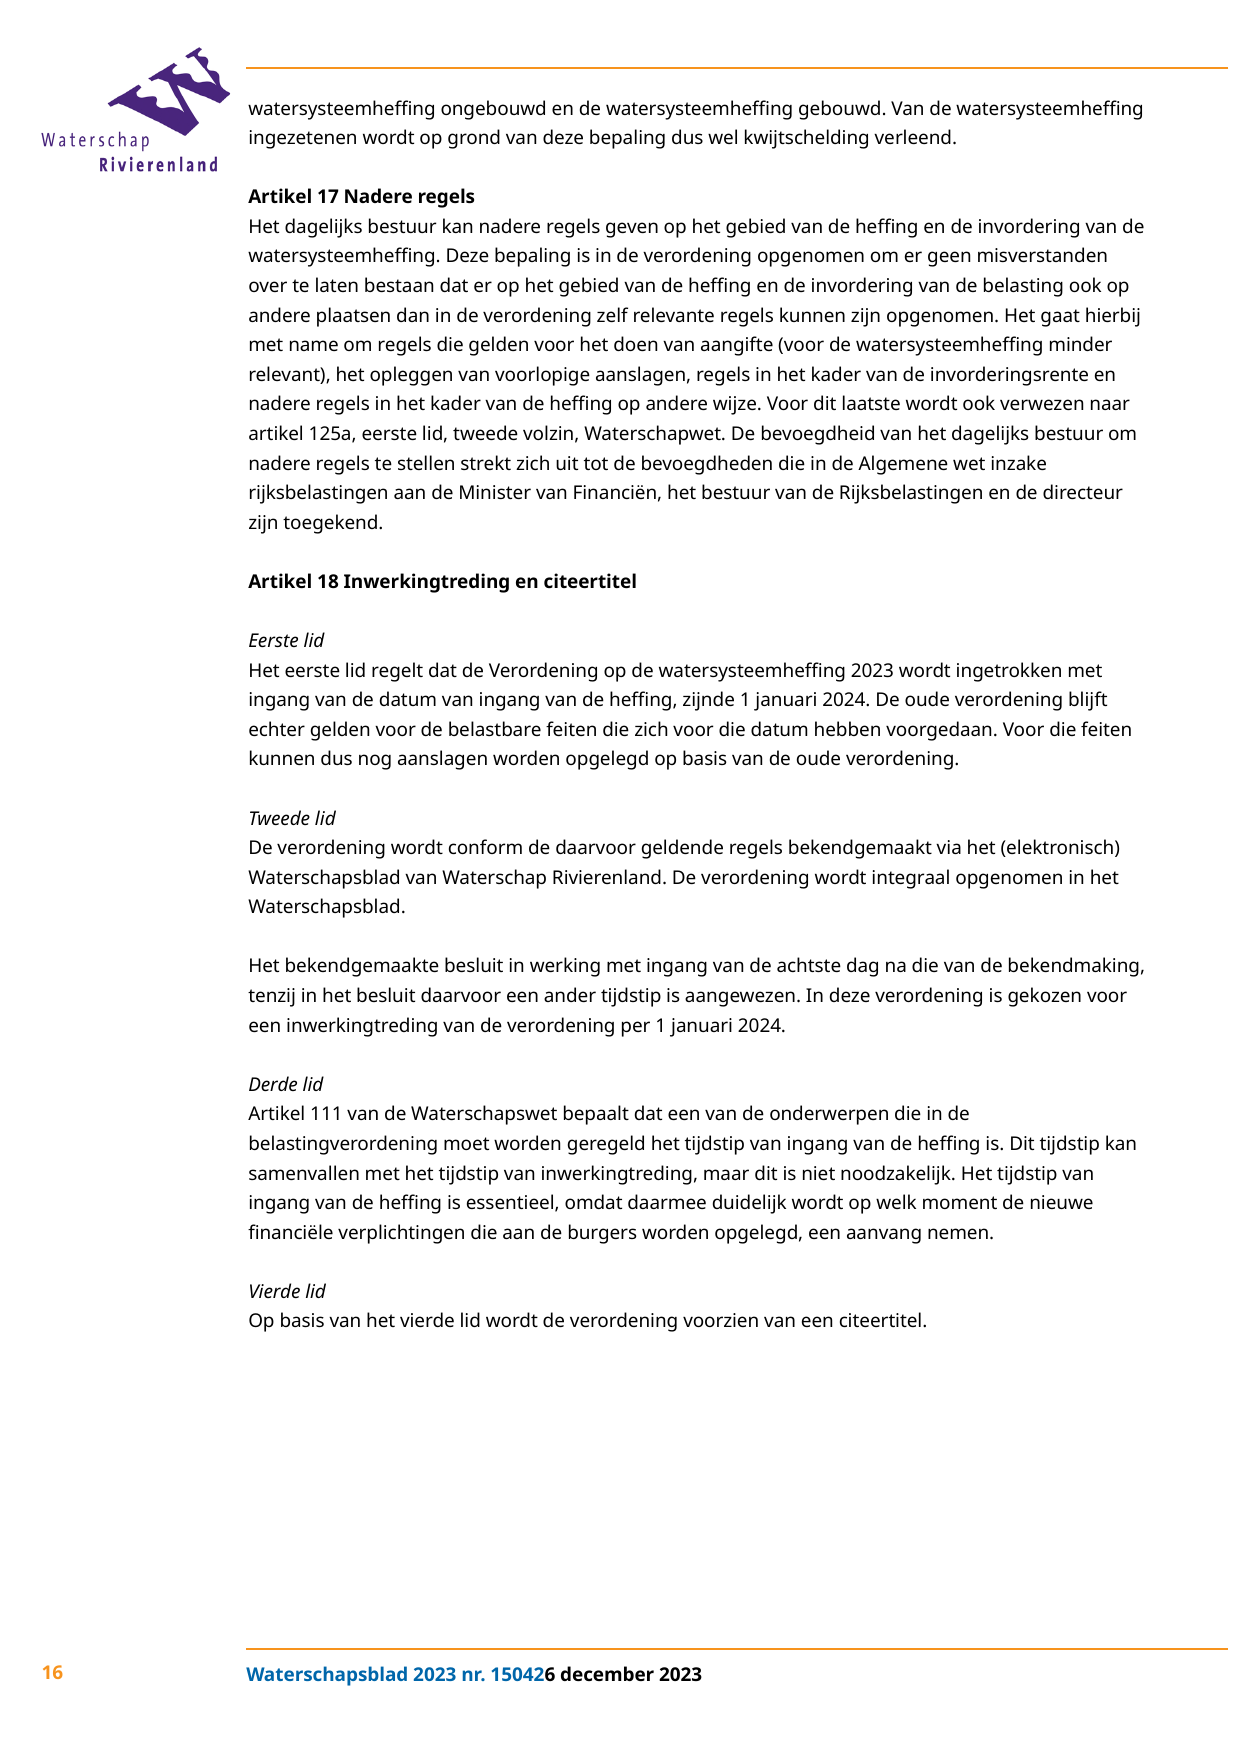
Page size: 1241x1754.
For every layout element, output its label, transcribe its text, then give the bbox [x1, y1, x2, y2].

text Vierde lid [248, 1278, 1152, 1304]
text Het bekendgemaakte besluit in werking met ingang van de achtste dag na die van de bekendmaking, tenzij in het besluit daarvoor een ander tijdstip is aangewezen. In deze verordening is gekozen voor een inwerkingtreding van de verordening per 1 januari 2024. [248, 953, 1152, 1038]
text Het eerste lid regelt dat de Verordening op de watersysteemheffing 2023 wordt ingetrokken met ingang van de datum van ingang van de heffing, zijnde 1 januari 2024. De oude verordening blijft echter gelden voor de belastbare feiten die zich voor die datum hebben voorgedaan. Voor die feiten kunnen dus nog aanslagen worden opgelegd op basis van de oude verordening. [248, 657, 1152, 771]
text Artikel 17 Nadere regels [248, 183, 1152, 209]
text Eerste lid [248, 627, 1152, 653]
text watersysteemheffing ongebouwd en de watersysteemheffing gebouwd. Van de watersysteemheffing ingezetenen wordt op grond van deze bepaling dus wel kwijtschelding verleend. [248, 95, 1152, 150]
text Derde lid [248, 1071, 1152, 1097]
picture [41, 47, 231, 172]
text Tweede lid [248, 805, 1152, 831]
text Op basis van het vierde lid wordt de verordening voorzien van een citeertitel. [248, 1308, 1152, 1333]
text Artikel 111 van de Waterschapswet bepaalt dat een van de onderwerpen die in de belastingverordening moet worden geregeld het tijdstip van ingang van de heffing is. Dit tijdstip kan samenvallen met het tijdstip van inwerkingtreding, maar dit is niet noodzakelijk. Het tijdstip van ingang van de heffing is essentieel, omdat daarmee duidelijk wordt op welk moment de nieuwe financiële verplichtingen die aan de burgers worden opgelegd, een aanvang nemen. [248, 1101, 1152, 1245]
text Het dagelijks bestuur kan nadere regels geven op het gebied van de heffing en de invordering van de watersysteemheffing. Deze bepaling is in de verordening opgenomen om er geen misverstanden over te laten bestaan dat er op het gebied van de heffing en de invordering van de belasting ook op andere plaatsen dan in de verordening zelf relevante regels kunnen zijn opgenomen. Het gaat hierbij met name om regels die gelden voor het doen van aangifte (voor de watersysteemheffing minder relevant), het opleggen van voorlopige aanslagen, regels in het kader van de invorderingsrente en nadere regels in het kader van de heffing op andere wijze. Voor dit laatste wordt ook verwezen naar artikel 125a, eerste lid, tweede volzin, Waterschapwet. De bevoegdheid van het dagelijks bestuur om nadere regels te stellen strekt zich uit tot de bevoegdheden die in de Algemene wet inzake rijksbelastingen aan de Minister van Financiën, het bestuur van de Rijksbelastingen en de directeur zijn toegekend. [248, 213, 1152, 535]
text De verordening wordt conform de daarvoor geldende regels bekendgemaakt via het (elektronisch) Waterschapsblad van Waterschap Rivierenland. De verordening wordt integraal opgenomen in het Waterschapsblad. [248, 834, 1152, 919]
text Artikel 18 Inwerkingtreding en citeertitel [248, 568, 1152, 594]
